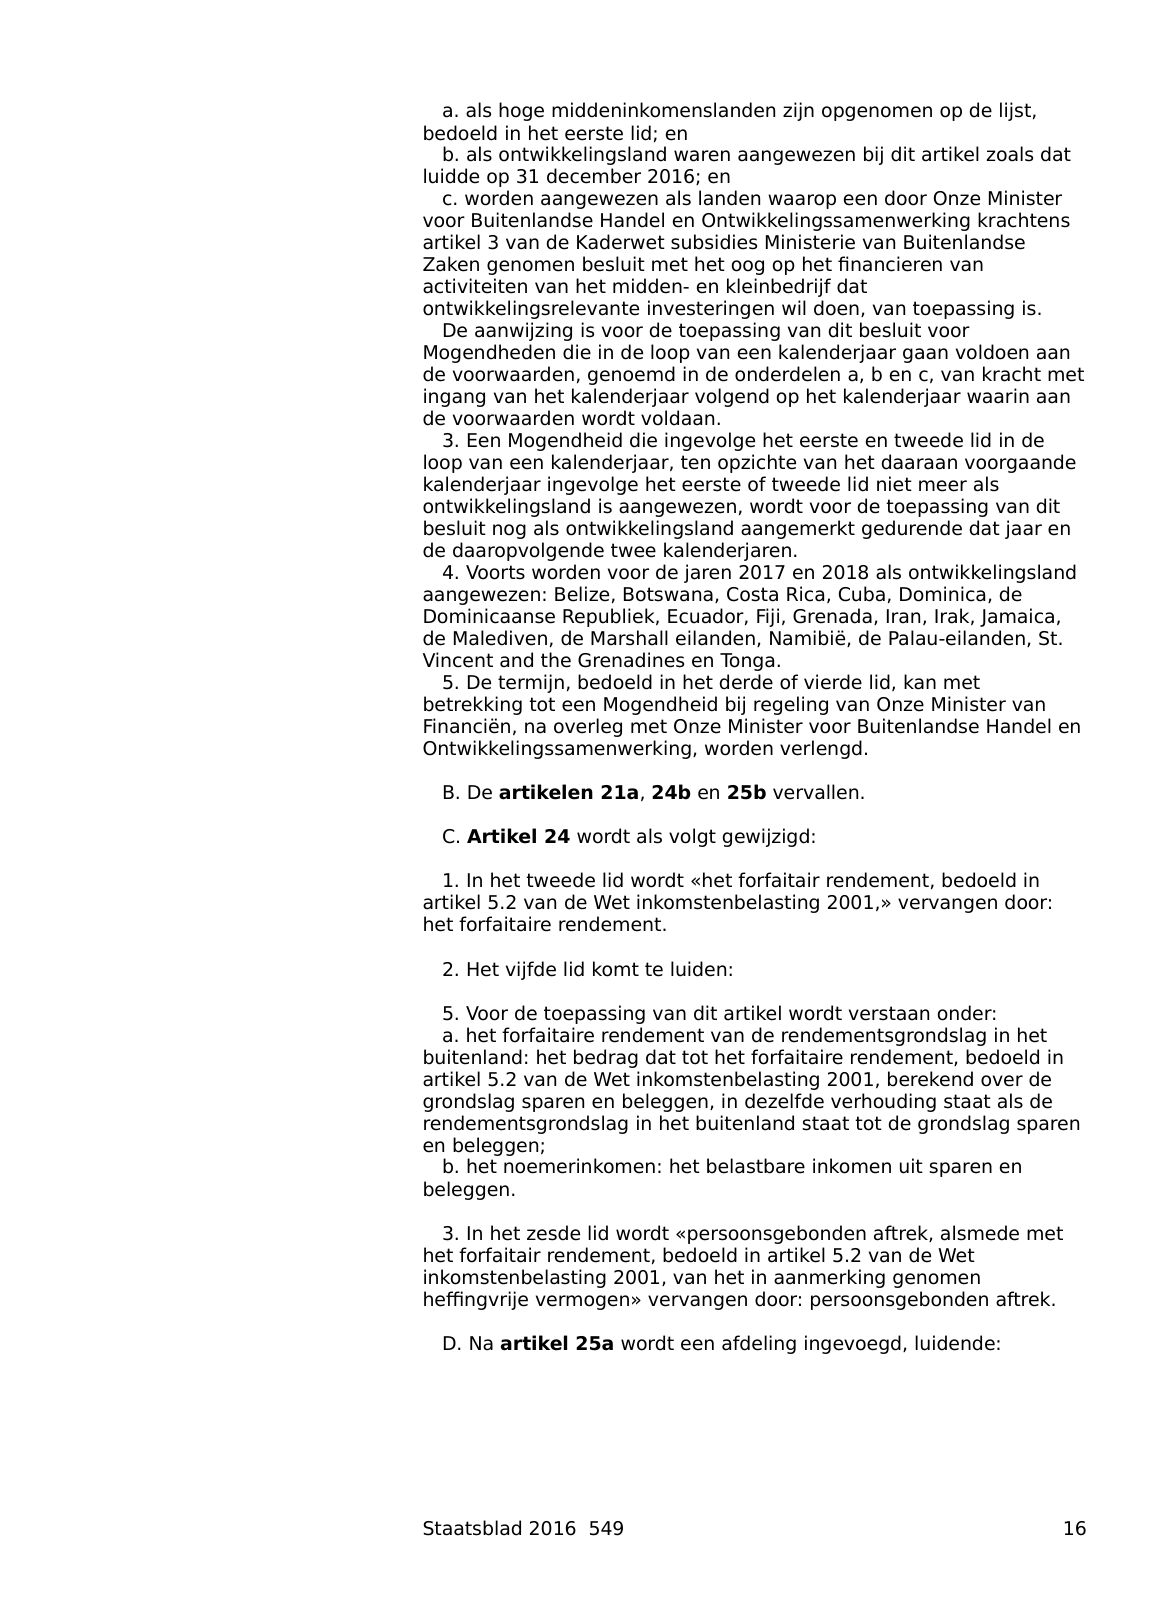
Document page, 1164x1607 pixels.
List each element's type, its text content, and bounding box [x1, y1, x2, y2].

text 2. Het vijfde lid komt te luiden: [422, 958, 1087, 980]
text b. als ontwikkelingsland waren aangewezen bij dit artikel zoals dat luidde op 31 december 2016; en [422, 144, 1087, 188]
text De aanwijzing is voor de toepassing van dit besluit voor Mogendheden die in de loop van een kalenderjaar gaan voldoen aan de voorwaarden, genoemd in de onderdelen a, b en c, van kracht met ingang van het kalenderjaar volgend op het kalenderjaar waarin aan de voorwaarden wordt voldaan. [422, 320, 1087, 430]
text 1. In het tweede lid wordt «het forfaitair rendement, bedoeld in artikel 5.2 van de Wet inkomstenbelasting 2001,» vervangen door: het forfaitaire rendement. [422, 870, 1087, 936]
text 5. De termijn, bedoeld in het derde of vierde lid, kan met betrekking tot een Mogendheid bij regeling van Onze Minister van Financiën, na overleg met Onze Minister voor Buitenlandse Handel en Ontwikkelingssamenwerking, worden verlengd. [422, 672, 1087, 760]
text c. worden aangewezen als landen waarop een door Onze Minister voor Buitenlandse Handel en Ontwikkelingssamenwerking krachtens artikel 3 van de Kaderwet subsidies Ministerie van Buitenlandse Zaken genomen besluit met het oog op het financieren van activiteiten van het midden- en kleinbedrijf dat ontwikkelingsrelevante investeringen wil doen, van toepassing is. [422, 188, 1087, 320]
text B. De artikelen 21a, 24b en 25b vervallen. [422, 782, 1087, 804]
text 3. In het zesde lid wordt «persoonsgebonden aftrek, alsmede met het forfaitair rendement, bedoeld in artikel 5.2 van de Wet inkomstenbelasting 2001, van het in aanmerking genomen heffingvrije vermogen» vervangen door: persoonsgebonden aftrek. [422, 1223, 1087, 1311]
text a. als hoge middeninkomenslanden zijn opgenomen op de lijst, bedoeld in het eerste lid; en [422, 100, 1087, 144]
text a. het forfaitaire rendement van de rendementsgrondslag in het buitenland: het bedrag dat tot het forfaitaire rendement, bedoeld in artikel 5.2 van de Wet inkomstenbelasting 2001, berekend over de grondslag sparen en beleggen, in dezelfde verhouding staat als de rendementsgrondslag in het buitenland staat tot de grondslag sparen en beleggen; [422, 1024, 1087, 1156]
text 3. Een Mogendheid die ingevolge het eerste en tweede lid in de loop van een kalenderjaar, ten opzichte van het daaraan voorgaande kalenderjaar ingevolge het eerste of tweede lid niet meer als ontwikkelingsland is aangewezen, wordt voor de toepassing van dit besluit nog als ontwikkelingsland aangemerkt gedurende dat jaar en de daaropvolgende twee kalenderjaren. [422, 430, 1087, 562]
text 4. Voorts worden voor de jaren 2017 en 2018 als ontwikkelingsland aangewezen: Belize, Botswana, Costa Rica, Cuba, Dominica, de Dominicaanse Republiek, Ecuador, Fiji, Grenada, Iran, Irak, Jamaica, de Malediven, de Marshall eilanden, Namibië, de Palau-eilanden, St. Vincent and the Grenadines en Tonga. [422, 562, 1087, 672]
text C. Artikel 24 wordt als volgt gewijzigd: [422, 826, 1087, 848]
text b. het noemerinkomen: het belastbare inkomen uit sparen en beleggen. [422, 1156, 1087, 1200]
text D. Na artikel 25a wordt een afdeling ingevoegd, luidende: [422, 1333, 1087, 1355]
text 5. Voor de toepassing van dit artikel wordt verstaan onder: [422, 1003, 1087, 1024]
